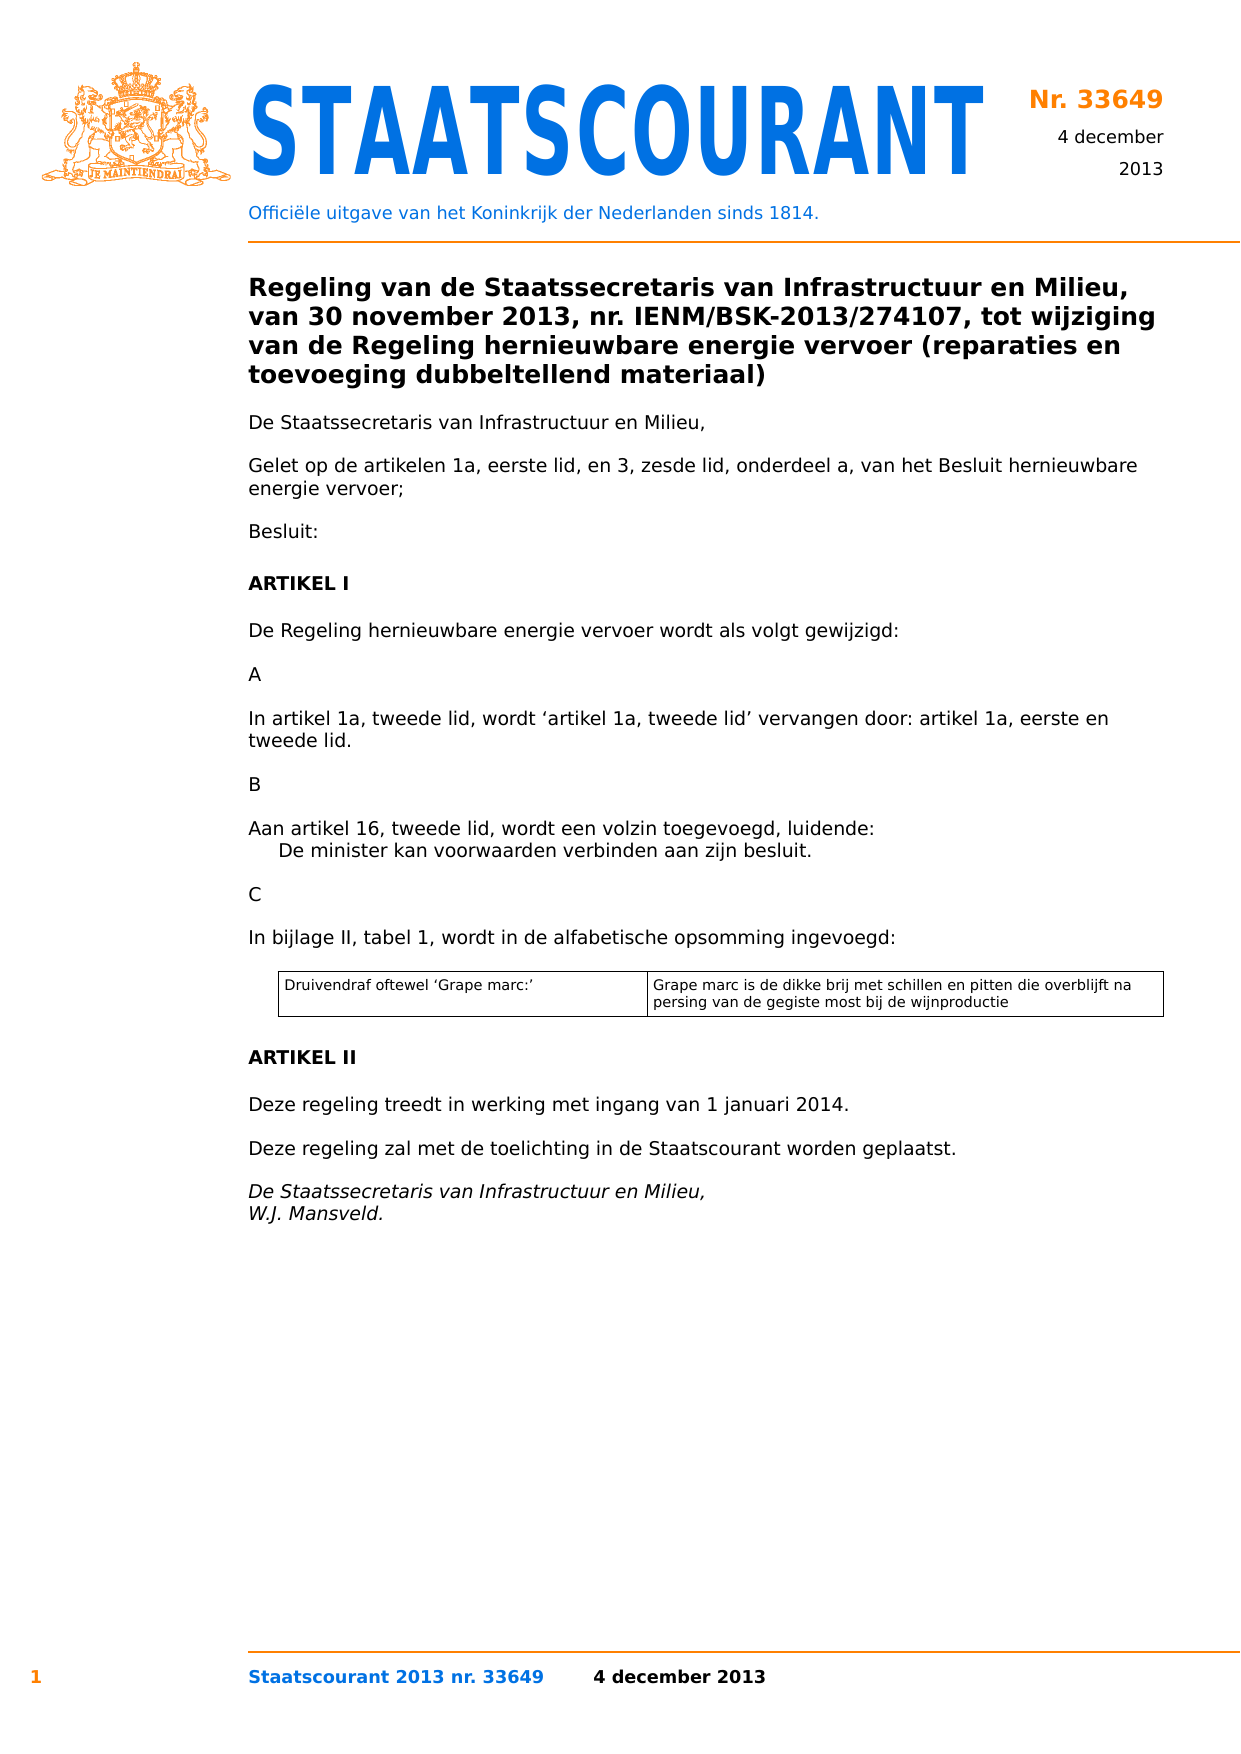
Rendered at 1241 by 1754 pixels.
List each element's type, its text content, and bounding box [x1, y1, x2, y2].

text Besluit: [248, 521, 1163, 543]
text De Regeling hernieuwbare energie vervoer wordt als volgt gewijzigd: [248, 620, 1163, 642]
table_cell 4 december [998, 121, 1240, 153]
text De Staatssecretaris van Infrastructuur en Milieu, [248, 412, 1163, 433]
text De minister kan voorwaarden verbinden aan zijn besluit. [278, 839, 1163, 862]
text De Staatssecretaris van Infrastructuur en Milieu, W.J. Mansveld. [248, 1181, 1163, 1225]
subtitle Regeling van de Staatssecretaris van Infrastructuur en Milieu, van 30 november 2013, nr. IENM/BSK-2013/274107, tot wijziging van de Regeling hernieuwbare energie vervoer (reparaties en toevoeging dubbeltellend materiaal) [248, 273, 1163, 390]
text In artikel 1a, tweede lid, wordt ‘artikel 1a, tweede lid’ vervangen door: artikel 1a, eerste en tweede lid. [248, 708, 1163, 752]
table_header Druivendraf oftewel ‘Grape marc:’ [279, 972, 647, 1016]
text B [248, 774, 1163, 796]
text Deze regeling treedt in werking met ingang van 1 januari 2014. [248, 1093, 1163, 1116]
subtitle ARTIKEL I [248, 573, 1163, 595]
subtitle ARTIKEL II [248, 1047, 1163, 1068]
text C [248, 883, 1163, 905]
text Gelet op de artikelen 1a, eerste lid, en 3, zesde lid, onderdeel a, van het Besluit hernieuwbare energie vervoer; [248, 455, 1163, 499]
table_cell 2013 [998, 153, 1240, 203]
table_header STAATSCOURANT [248, 62, 998, 203]
picture [41, 62, 231, 186]
text Aan artikel 16, tweede lid, wordt een volzin toegevoegd, luidende: [248, 818, 1163, 839]
text Deze regeling zal met de toelichting in de Staatscourant worden geplaatst. [248, 1137, 1163, 1159]
table_header [25, 62, 248, 241]
text A [248, 664, 1163, 686]
table_header Grape marc is de dikke brij met schillen en pitten die overblijft na persing van de gegiste most bij de wijnproductie [648, 972, 1163, 1016]
table_cell Officiële uitgave van het Koninkrijk der Nederlanden sinds 1814. [248, 203, 1240, 241]
table_header Nr. 33649 [998, 62, 1240, 121]
text In bijlage II, tabel 1, wordt in de alfabetische opsomming ingevoegd: [248, 927, 1163, 949]
